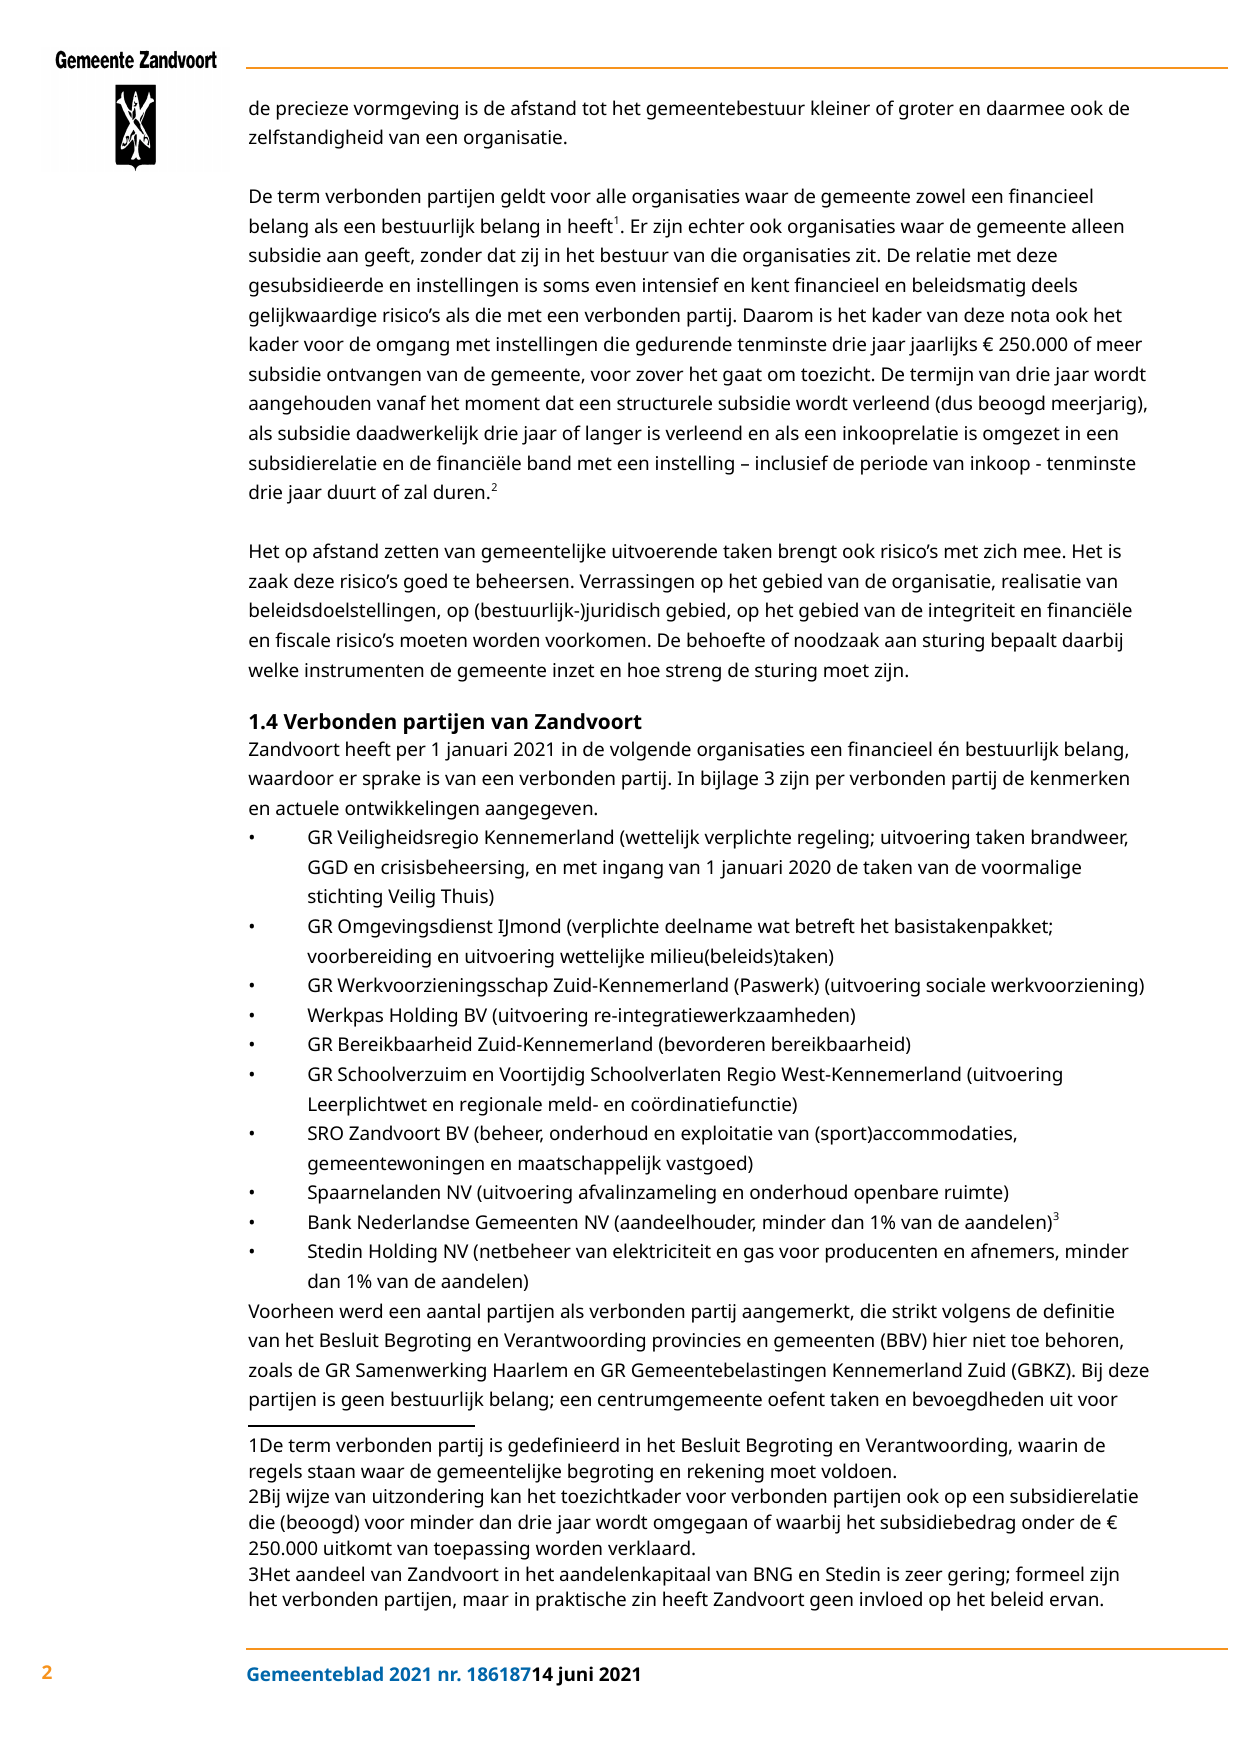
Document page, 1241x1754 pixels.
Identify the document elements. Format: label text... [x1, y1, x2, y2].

text Zandvoort heeft per 1 januari 2021 in de volgende organisaties een financieel én bestuurlijk belang, waardoor er sprake is van een verbonden partij. In bijlage 3 zijn per verbonden partij de kenmerken en actuele ontwikkelingen aangegeven. [248, 736, 1152, 821]
list Spaarnelanden NV (uitvoering afvalinzameling en onderhoud openbare ruimte) [248, 1179, 1152, 1205]
text Het op afstand zetten van gemeentelijke uitvoerende taken brengt ook risico’s met zich mee. Het is zaak deze risico’s goed te beheersen. Verrassingen op het gebied van de organisatie, realisatie van beleidsdoelstellingen, op (bestuurlijk-)juridisch gebied, op het gebied van de integriteit en financiële en fiscale risico’s moeten worden voorkomen. De behoefte of noodzaak aan sturing bepaalt daarbij welke instrumenten de gemeente inzet en hoe streng de sturing moet zijn. [248, 538, 1152, 683]
list GR Bereikbaarheid Zuid-Kennemerland (bevorderen bereikbaarheid) [248, 1032, 1152, 1057]
text 1.4 Verbonden partijen van Zandvoort [248, 707, 1152, 736]
text De term verbonden partijen geldt voor alle organisaties waar de gemeente zowel een financieel belang als een bestuurlijk belang in heeft. Er zijn echter ook organisaties waar de gemeente alleen subsidie aan geeft, zonder dat zij in het bestuur van die organisaties zit. De relatie met deze gesubsidieerde en instellingen is soms even intensief en kent financieel en beleidsmatig deels gelijkwaardige risico’s als die met een verbonden partij. Daarom is het kader van deze nota ook het kader voor de omgang met instellingen die gedurende tenminste drie jaar jaarlijks € 250.000 of meer subsidie ontvangen van de gemeente, voor zover het gaat om toezicht. De termijn van drie jaar wordt aangehouden vanaf het moment dat een structurele subsidie wordt verleend (dus beoogd meerjarig), als subsidie daadwerkelijk drie jaar of langer is verleend en als een inkooprelatie is omgezet in een subsidierelatie en de financiële band met een instelling – inclusief de periode van inkoop - tenminste drie jaar duurt of zal duren. [248, 183, 1152, 505]
list GR Omgevingsdienst IJmond (verplichte deelname wat betreft het basistakenpakket; voorbereiding en uitvoering wettelijke milieu(beleids)taken) [248, 913, 1152, 968]
text De term verbonden partij is gedefinieerd in het Besluit Begroting en Verantwoording, waarin de regels staan waar de gemeentelijke begroting en rekening moet voldoen. [248, 1432, 1152, 1483]
list GR Veiligheidsregio Kennemerland (wettelijk verplichte regeling; uitvoering taken brandweer, GGD en crisisbeheersing, en met ingang van 1 januari 2020 de taken van de voormalige stichting Veilig Thuis) [248, 824, 1152, 909]
list GR Schoolverzuim en Voortijdig Schoolverlaten Regio West-Kennemerland (uitvoering Leerplichtwet en regionale meld- en coördinatiefunctie) [248, 1061, 1152, 1116]
text de precieze vormgeving is de afstand tot het gemeentebestuur kleiner of groter en daarmee ook de zelfstandigheid van een organisatie. [248, 95, 1152, 150]
text Voorheen werd een aantal partijen als verbonden partij aangemerkt, die strikt volgens de definitie van het Besluit Begroting en Verantwoording provincies en gemeenten (BBV) hier niet toe behoren, zoals de GR Samenwerking Haarlem en GR Gemeentebelastingen Kennemerland Zuid (GBKZ). Bij deze partijen is geen bestuurlijk belang; een centrumgemeente oefent taken en bevoegdheden uit voor [248, 1298, 1152, 1412]
text Bij wijze van uitzondering kan het toezichtkader voor verbonden partijen ook op een subsidierelatie die (beoogd) voor minder dan drie jaar wordt omgegaan of waarbij het subsidiebedrag onder de € 250.000 uitkomt van toepassing worden verklaard. [248, 1483, 1152, 1561]
list Bank Nederlandse Gemeenten NV (aandeelhouder, minder dan 1% van de aandelen) [248, 1209, 1152, 1235]
list GR Werkvoorzieningsschap Zuid-Kennemerland (Paswerk) (uitvoering sociale werkvoorziening) [248, 972, 1152, 998]
list Stedin Holding NV (netbeheer van elektriciteit en gas voor producenten en afnemers, minder dan 1% van de aandelen) [248, 1239, 1152, 1294]
list Het aandeel van Zandvoort in het aandelenkapitaal van BNG en Stedin is zeer gering; formeel zijn het verbonden partijen, maar in praktische zin heeft Zandvoort geen invloed op het beleid ervan. [248, 1561, 1152, 1612]
list SRO Zandvoort BV (beheer, onderhoud en exploitatie van (sport)accommodaties, gemeentewoningen en maatschappelijk vastgoed) [248, 1120, 1152, 1176]
picture [41, 47, 231, 172]
list Werkpas Holding BV (uitvoering re-integratiewerkzaamheden) [248, 1002, 1152, 1028]
